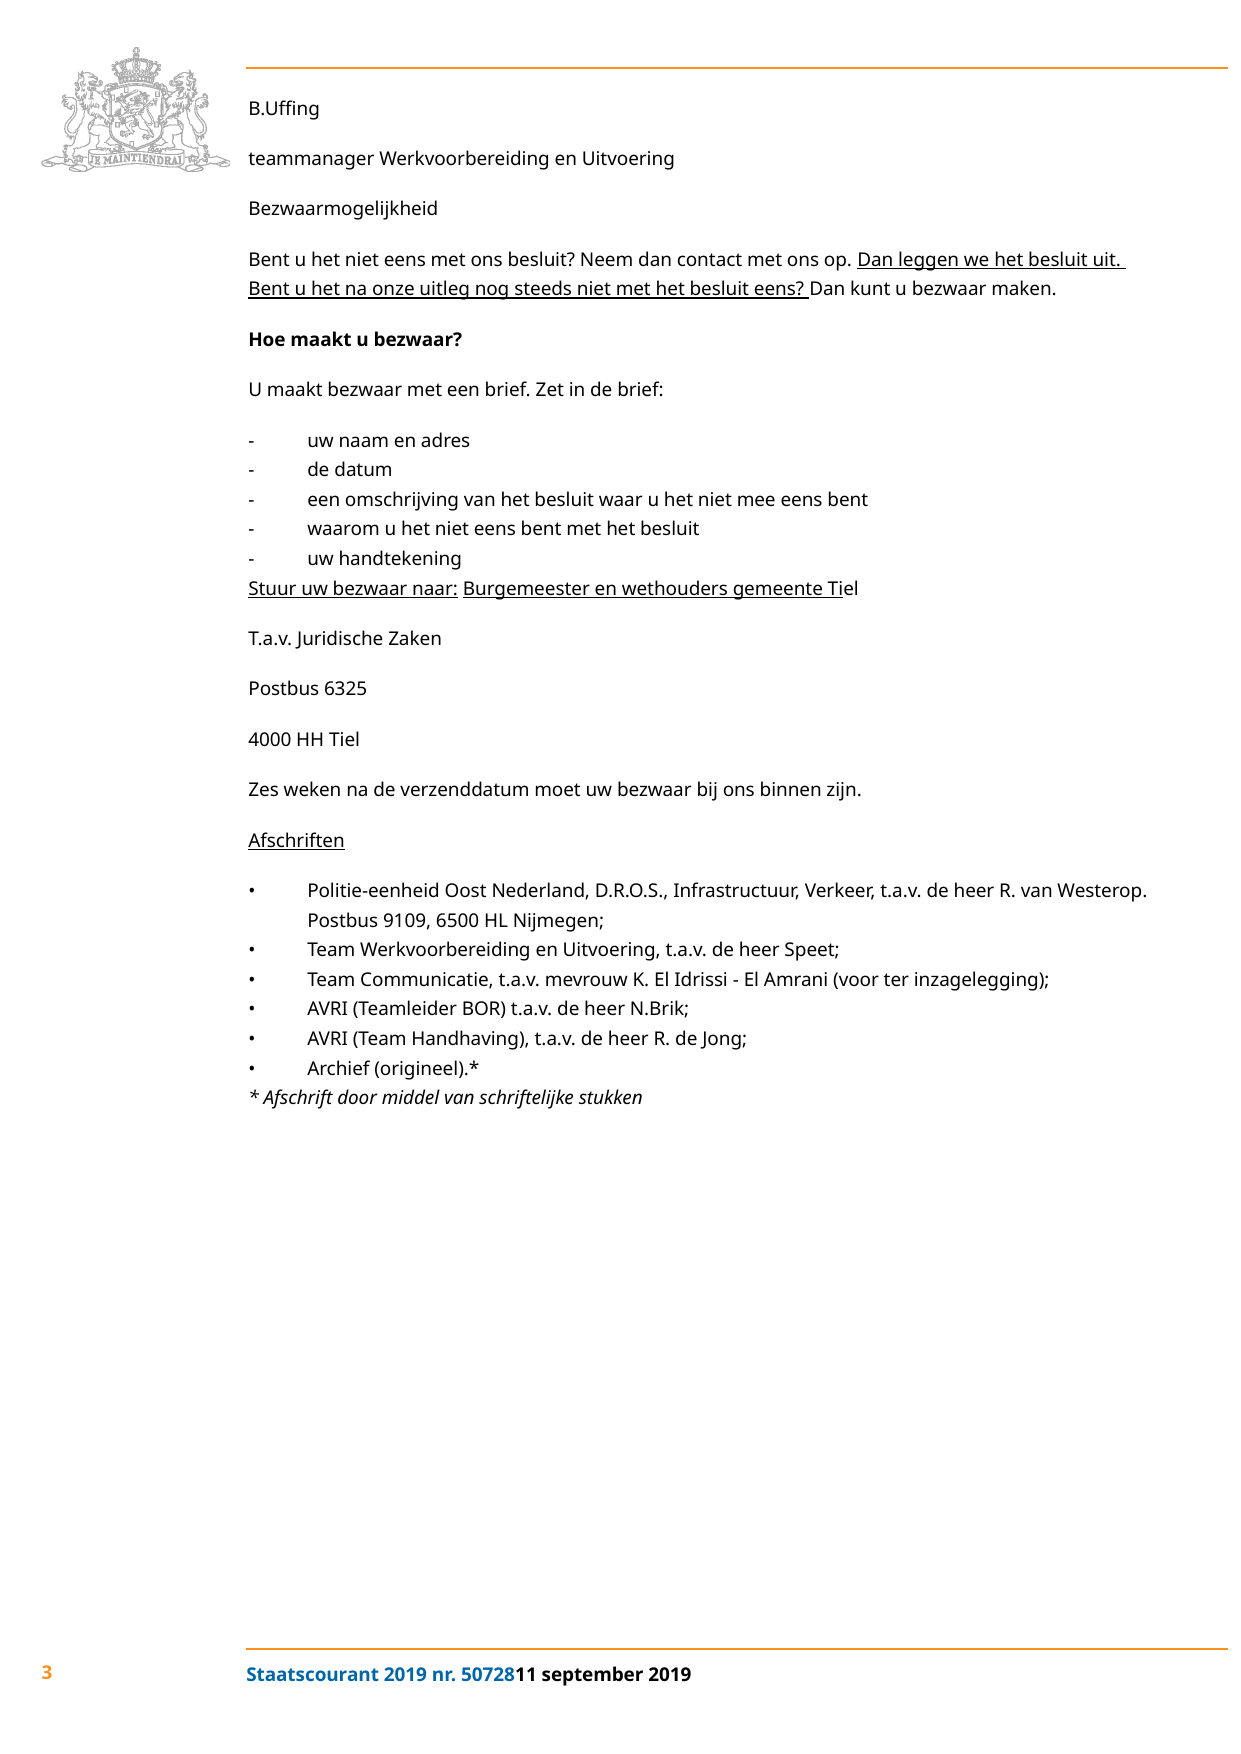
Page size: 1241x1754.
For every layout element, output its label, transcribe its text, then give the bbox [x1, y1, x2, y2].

text B.Uffing [248, 95, 1152, 121]
list AVRI (Team Handhaving), t.a.v. de heer R. de Jong; [248, 1025, 1152, 1051]
text Bent u het niet eens met ons besluit? Neem dan contact met ons op. Dan leggen we het besluit uit. Bent u het na onze uitleg nog steeds niet met het besluit eens? Dan kunt u bezwaar maken. [248, 246, 1152, 301]
picture [41, 47, 231, 172]
text Hoe maakt u bezwaar? [248, 326, 1152, 352]
text Afschriften [248, 827, 1152, 853]
text U maakt bezwaar met een brief. Zet in de brief: [248, 376, 1152, 402]
list de datum [248, 456, 1152, 482]
text Postbus 6325 [248, 676, 1152, 701]
text * Afschrift door middel van schriftelijke stukken [248, 1084, 1152, 1110]
text Zes weken na de verzenddatum moet uw bezwaar bij ons binnen zijn. [248, 776, 1152, 802]
text Bezwaarmogelijkheid [248, 196, 1152, 221]
text T.a.v. Juridische Zaken [248, 625, 1152, 651]
list uw naam en adres [248, 427, 1152, 453]
list AVRI (Teamleider BOR) t.a.v. de heer N.Brik; [248, 996, 1152, 1021]
text 4000 HH Tiel [248, 726, 1152, 752]
list waarom u het niet eens bent met het besluit [248, 516, 1152, 541]
list Archief (origineel).* [248, 1055, 1152, 1081]
list uw handtekening [248, 545, 1152, 571]
list Team Communicatie, t.a.v. mevrouw K. El Idrissi - El Amrani (voor ter inzagelegging); [248, 966, 1152, 992]
list Politie-eenheid Oost Nederland, D.R.O.S., Infrastructuur, Verkeer, t.a.v. de heer R. van Westerop. Postbus 9109, 6500 HL Nijmegen; [248, 877, 1152, 933]
list Team Werkvoorbereiding en Uitvoering, t.a.v. de heer Speet; [248, 936, 1152, 962]
text teammanager Werkvoorbereiding en Uitvoering [248, 145, 1152, 171]
text Stuur uw bezwaar naar: Burgemeester en wethouders gemeente Tiel [248, 575, 1152, 601]
list een omschrijving van het besluit waar u het niet mee eens bent [248, 486, 1152, 512]
